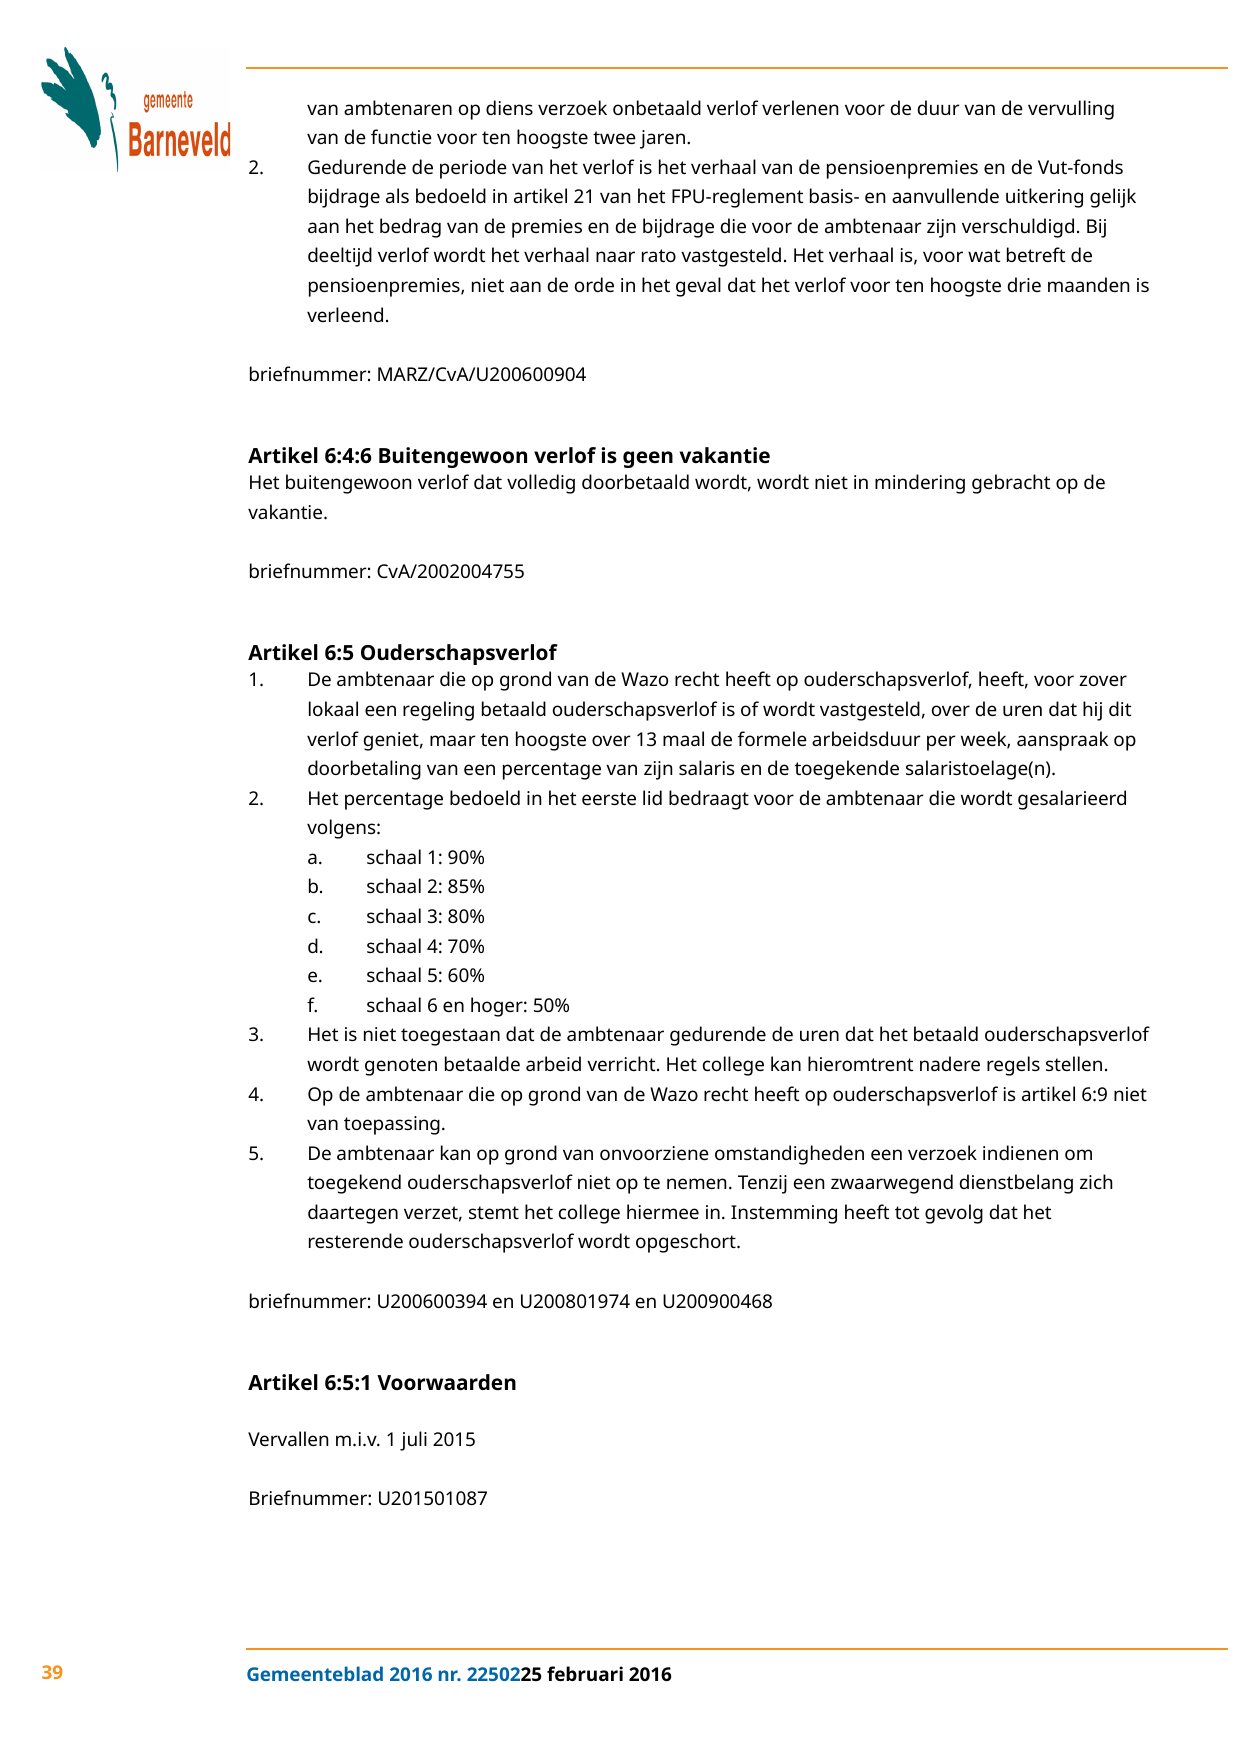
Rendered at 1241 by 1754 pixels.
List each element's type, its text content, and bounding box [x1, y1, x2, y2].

text Artikel 6:4:6 Buitengewoon verlof is geen vakantie [248, 441, 1152, 469]
list Het percentage bedoeld in het eerste lid bedraagt voor de ambtenaar die wordt gesalarieerd volgens: [248, 785, 1152, 840]
text Artikel 6:5 Ouderschapsverlof [248, 638, 1152, 667]
list schaal 3: 80% [307, 903, 1152, 929]
text Vervallen m.i.v. 1 juli 2015 [248, 1426, 1152, 1452]
list schaal 1: 90% [307, 844, 1152, 870]
picture [41, 47, 231, 172]
text Briefnummer: U201501087 [248, 1485, 1152, 1511]
list van ambtenaren op diens verzoek onbetaald verlof verlenen voor de duur van de vervulling van de functie voor ten hoogste twee jaren. [248, 95, 1152, 150]
text briefnummer: U200600394 en U200801974 en U200900468 [248, 1288, 1152, 1314]
text Het buitengewoon verlof dat volledig doorbetaald wordt, wordt niet in mindering gebracht op de vakantie. [248, 469, 1152, 525]
text briefnummer: MARZ/CvA/U200600904 [248, 361, 1152, 387]
list schaal 5: 60% [307, 962, 1152, 988]
list De ambtenaar kan op grond van onvoorziene omstandigheden een verzoek indienen om toegekend ouderschapsverlof niet op te nemen. Tenzij een zwaarwegend dienstbelang zich daartegen verzet, stemt het college hiermee in. Instemming heeft tot gevolg dat het resterende ouderschapsverlof wordt opgeschort. [248, 1140, 1152, 1254]
list Het is niet toegestaan dat de ambtenaar gedurende de uren dat het betaald ouderschapsverlof wordt genoten betaalde arbeid verricht. Het college kan hieromtrent nadere regels stellen. [248, 1022, 1152, 1077]
list schaal 2: 85% [307, 874, 1152, 899]
list Op de ambtenaar die op grond van de Wazo recht heeft op ouderschapsverlof is artikel 6:9 niet van toepassing. [248, 1081, 1152, 1136]
list schaal 6 en hoger: 50% [307, 992, 1152, 1018]
list Gedurende de periode van het verlof is het verhaal van de pensioenpremies en de Vut-fonds bijdrage als bedoeld in artikel 21 van het FPU-reglement basis- en aanvullende uitkering gelijk aan het bedrag van de premies en de bijdrage die voor de ambtenaar zijn verschuldigd. Bij deeltijd verlof wordt het verhaal naar rato vastgesteld. Het verhaal is, voor wat betreft de pensioenpremies, niet aan de orde in het geval dat het verlof voor ten hoogste drie maanden is verleend. [248, 154, 1152, 328]
list schaal 4: 70% [307, 933, 1152, 959]
text briefnummer: CvA/2002004755 [248, 558, 1152, 584]
text Artikel 6:5:1 Voorwaarden [248, 1368, 1152, 1396]
list De ambtenaar die op grond van de Wazo recht heeft op ouderschapsverlof, heeft, voor zover lokaal een regeling betaald ouderschapsverlof is of wordt vastgesteld, over de uren dat hij dit verlof geniet, maar ten hoogste over 13 maal de formele arbeidsduur per week, aanspraak op doorbetaling van een percentage van zijn salaris en de toegekende salaristoelage(n). [248, 667, 1152, 781]
